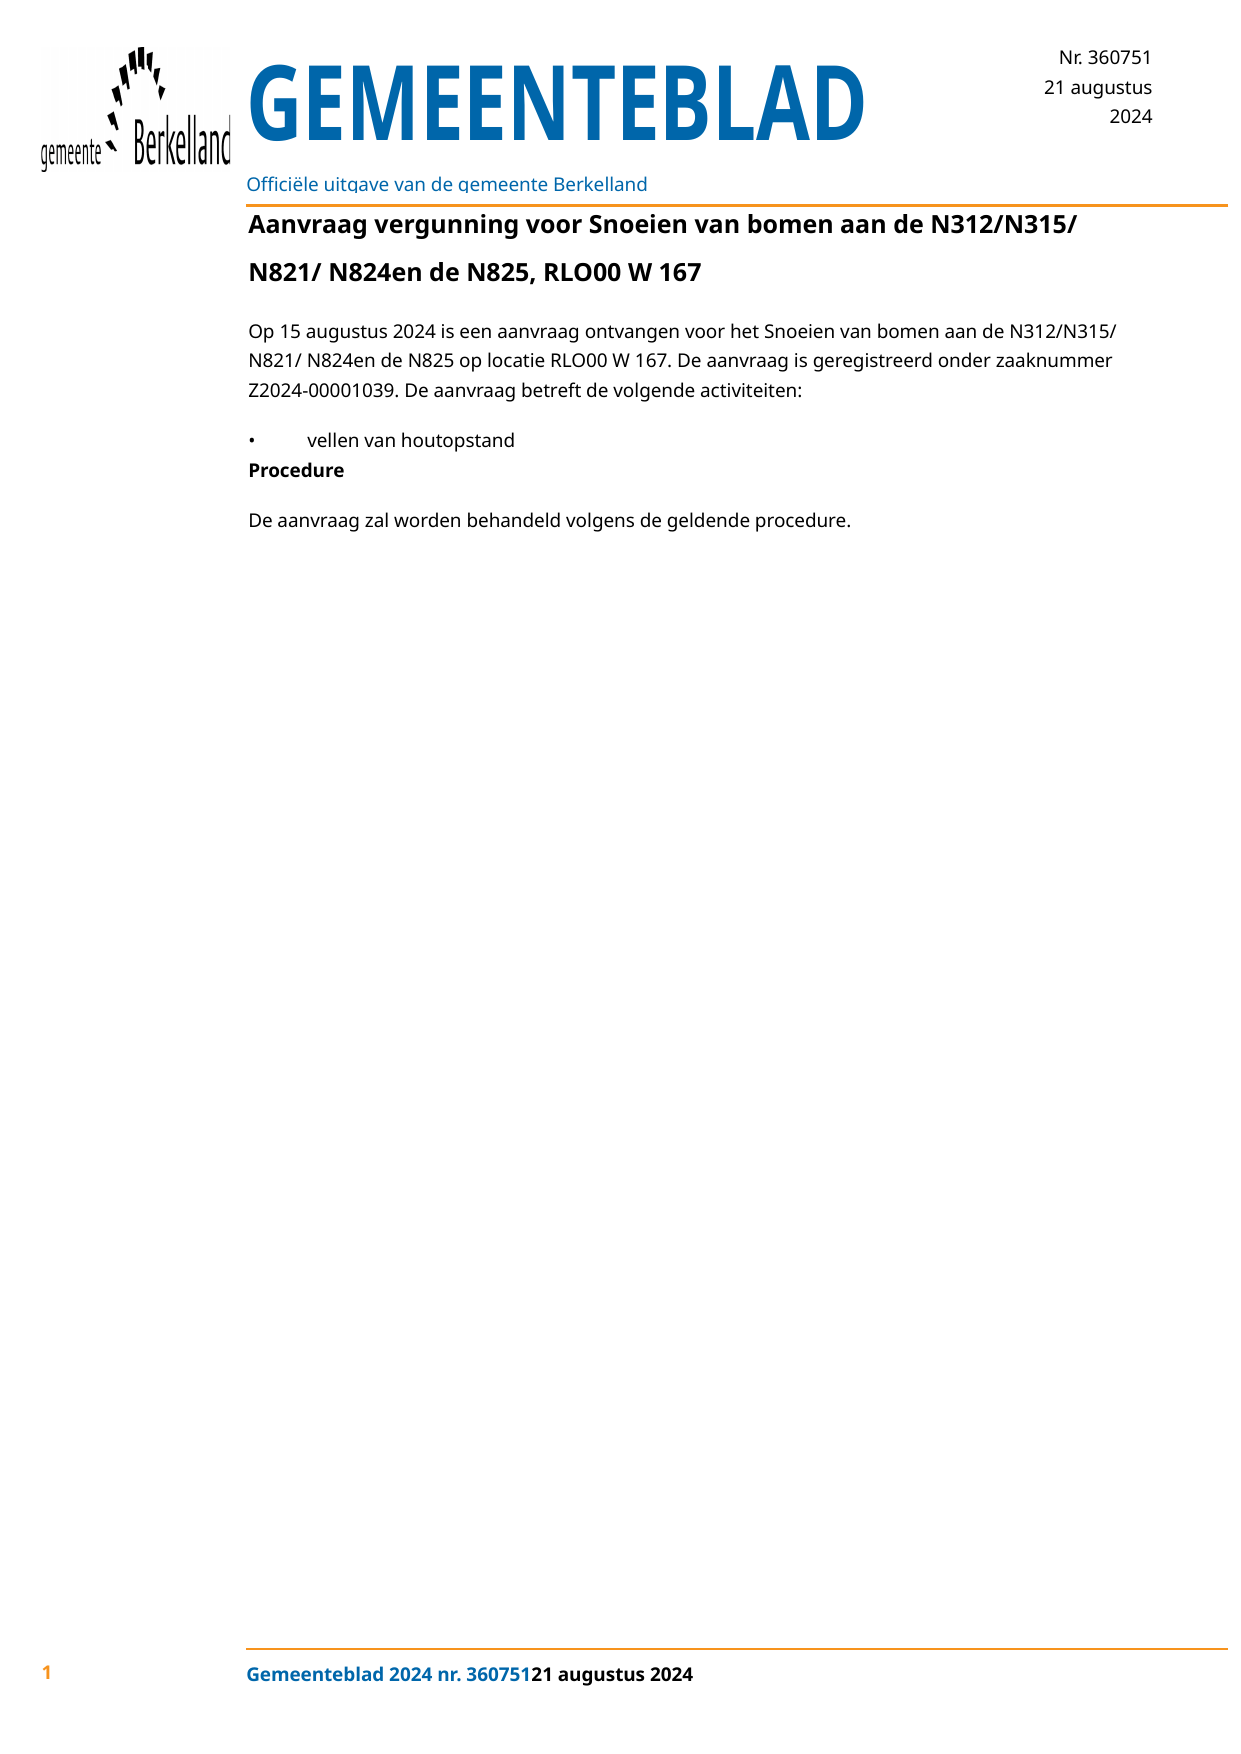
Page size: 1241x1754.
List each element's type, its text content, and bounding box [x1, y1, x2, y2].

list vellen van houtopstand [248, 427, 1152, 453]
text Procedure [248, 457, 1152, 483]
text Aanvraag vergunning voor Snoeien van bomen aan de N312/N315/ N821/ N824en de N825, RLO00 W 167 [248, 207, 1152, 288]
text De aanvraag zal worden behandeld volgens de geldende procedure. [248, 507, 1152, 533]
text Op 15 augustus 2024 is een aanvraag ontvangen voor het Snoeien van bomen aan de N312/N315/ N821/ N824en de N825 op locatie RLO00 W 167. De aanvraag is geregistreerd onder zaaknummer Z2024-00001039. De aanvraag betreft de volgende activiteiten: [248, 318, 1152, 403]
picture [41, 47, 231, 172]
